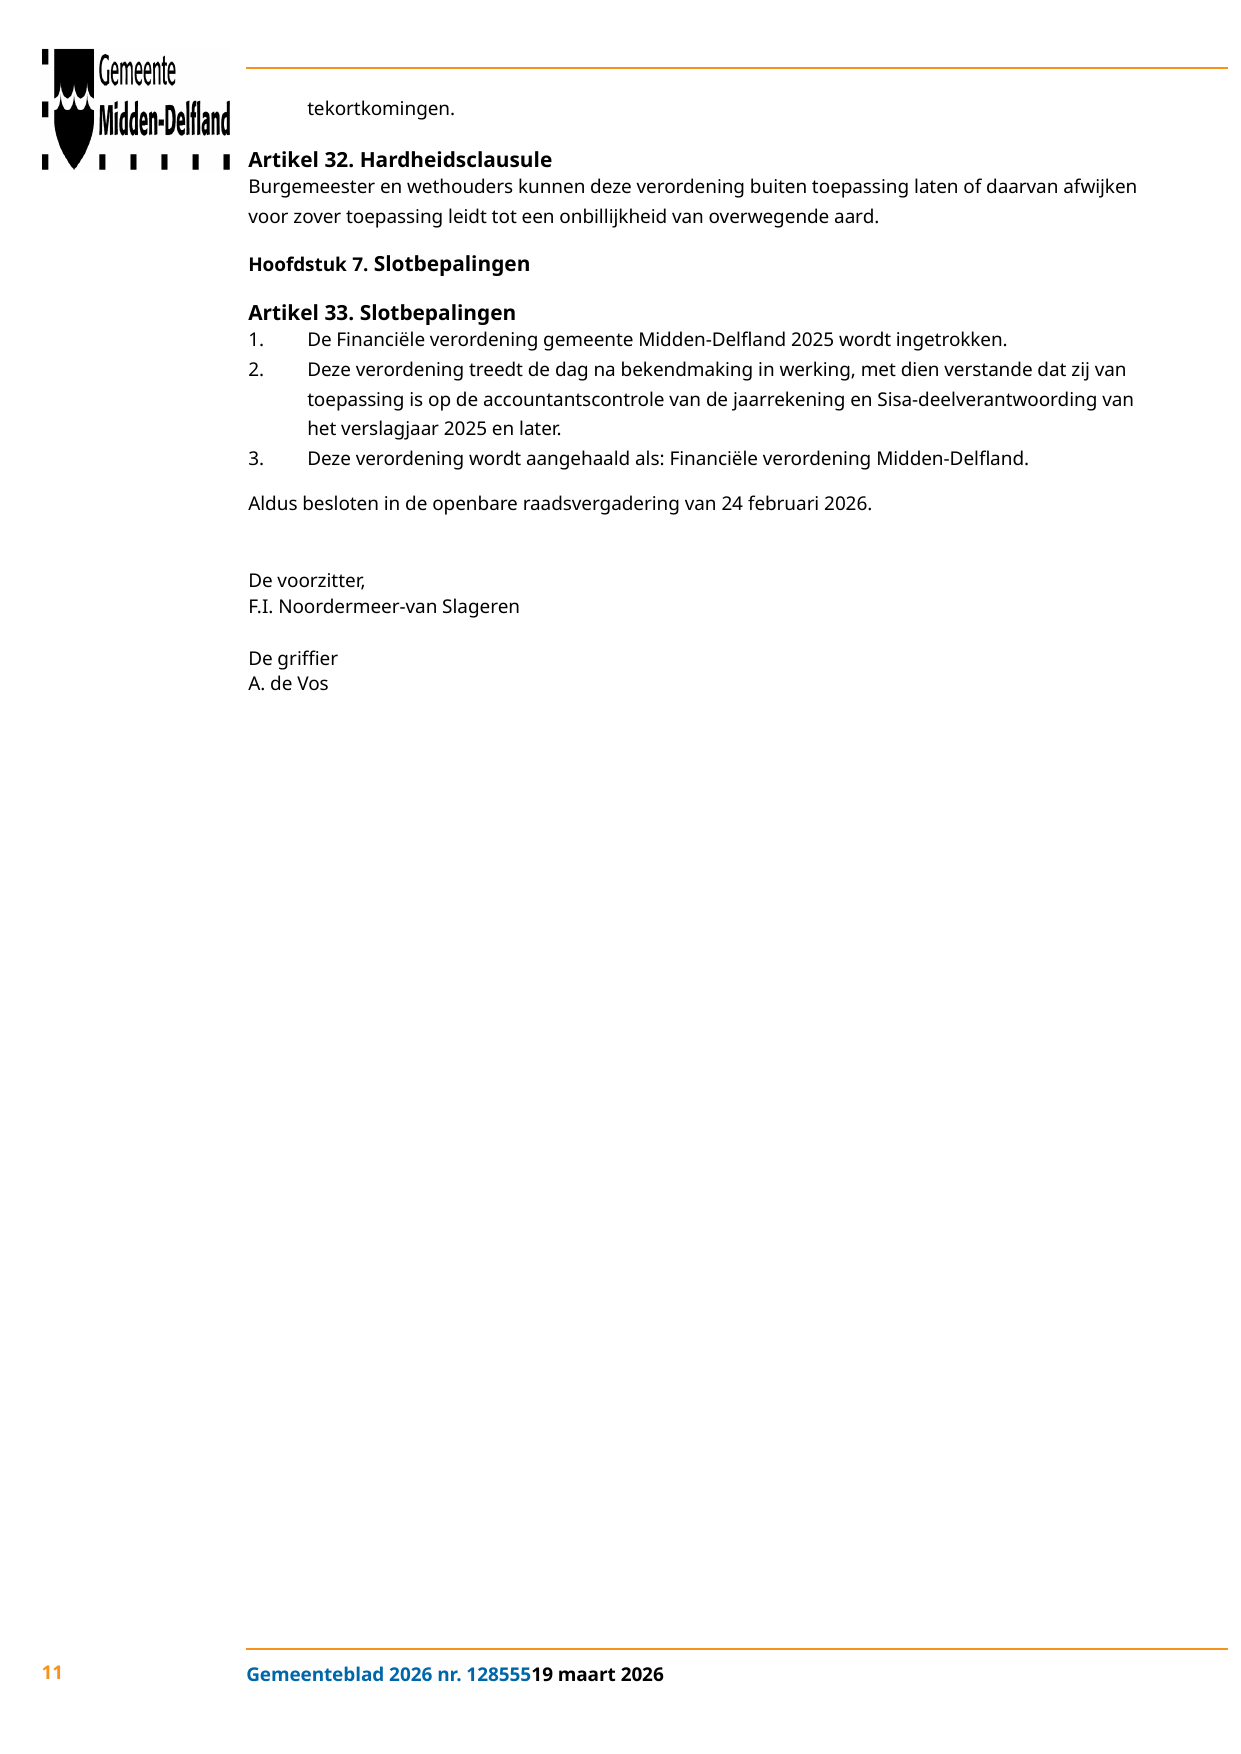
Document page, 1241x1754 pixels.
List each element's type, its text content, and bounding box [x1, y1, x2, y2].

list De Financiële verordening gemeente Midden-Delfland 2025 wordt ingetrokken. [248, 327, 1152, 352]
text De voorzitter, [248, 568, 1152, 593]
text Artikel 33. Slotbepalingen [248, 298, 1152, 327]
text Aldus besloten in de openbare raadsvergadering van 24 februari 2026. [248, 491, 1152, 516]
list Deze verordening wordt aangehaald als: Financiële verordening Midden-Delfland. [248, 445, 1152, 471]
text A. de Vos [248, 671, 1152, 696]
list tekortkomingen. [248, 95, 1152, 121]
text De griffier [248, 645, 1152, 671]
picture [41, 47, 231, 172]
list Deze verordening treedt de dag na bekendmaking in werking, met dien verstande dat zij van toepassing is op de accountantscontrole van de jaarrekening en Sisa-deelverantwoording van het verslagjaar 2025 en later. [248, 356, 1152, 441]
text Burgemeester en wethouders kunnen deze verordening buiten toepassing laten of daarvan afwijken voor zover toepassing leidt tot een onbillijkheid van overwegende aard. [248, 174, 1152, 229]
text Hoofdstuk 7. Slotbepalingen [248, 249, 1152, 277]
text F.I. Noordermeer-van Slageren [248, 593, 1152, 619]
text Artikel 32. Hardheidsclausule [248, 145, 1152, 174]
